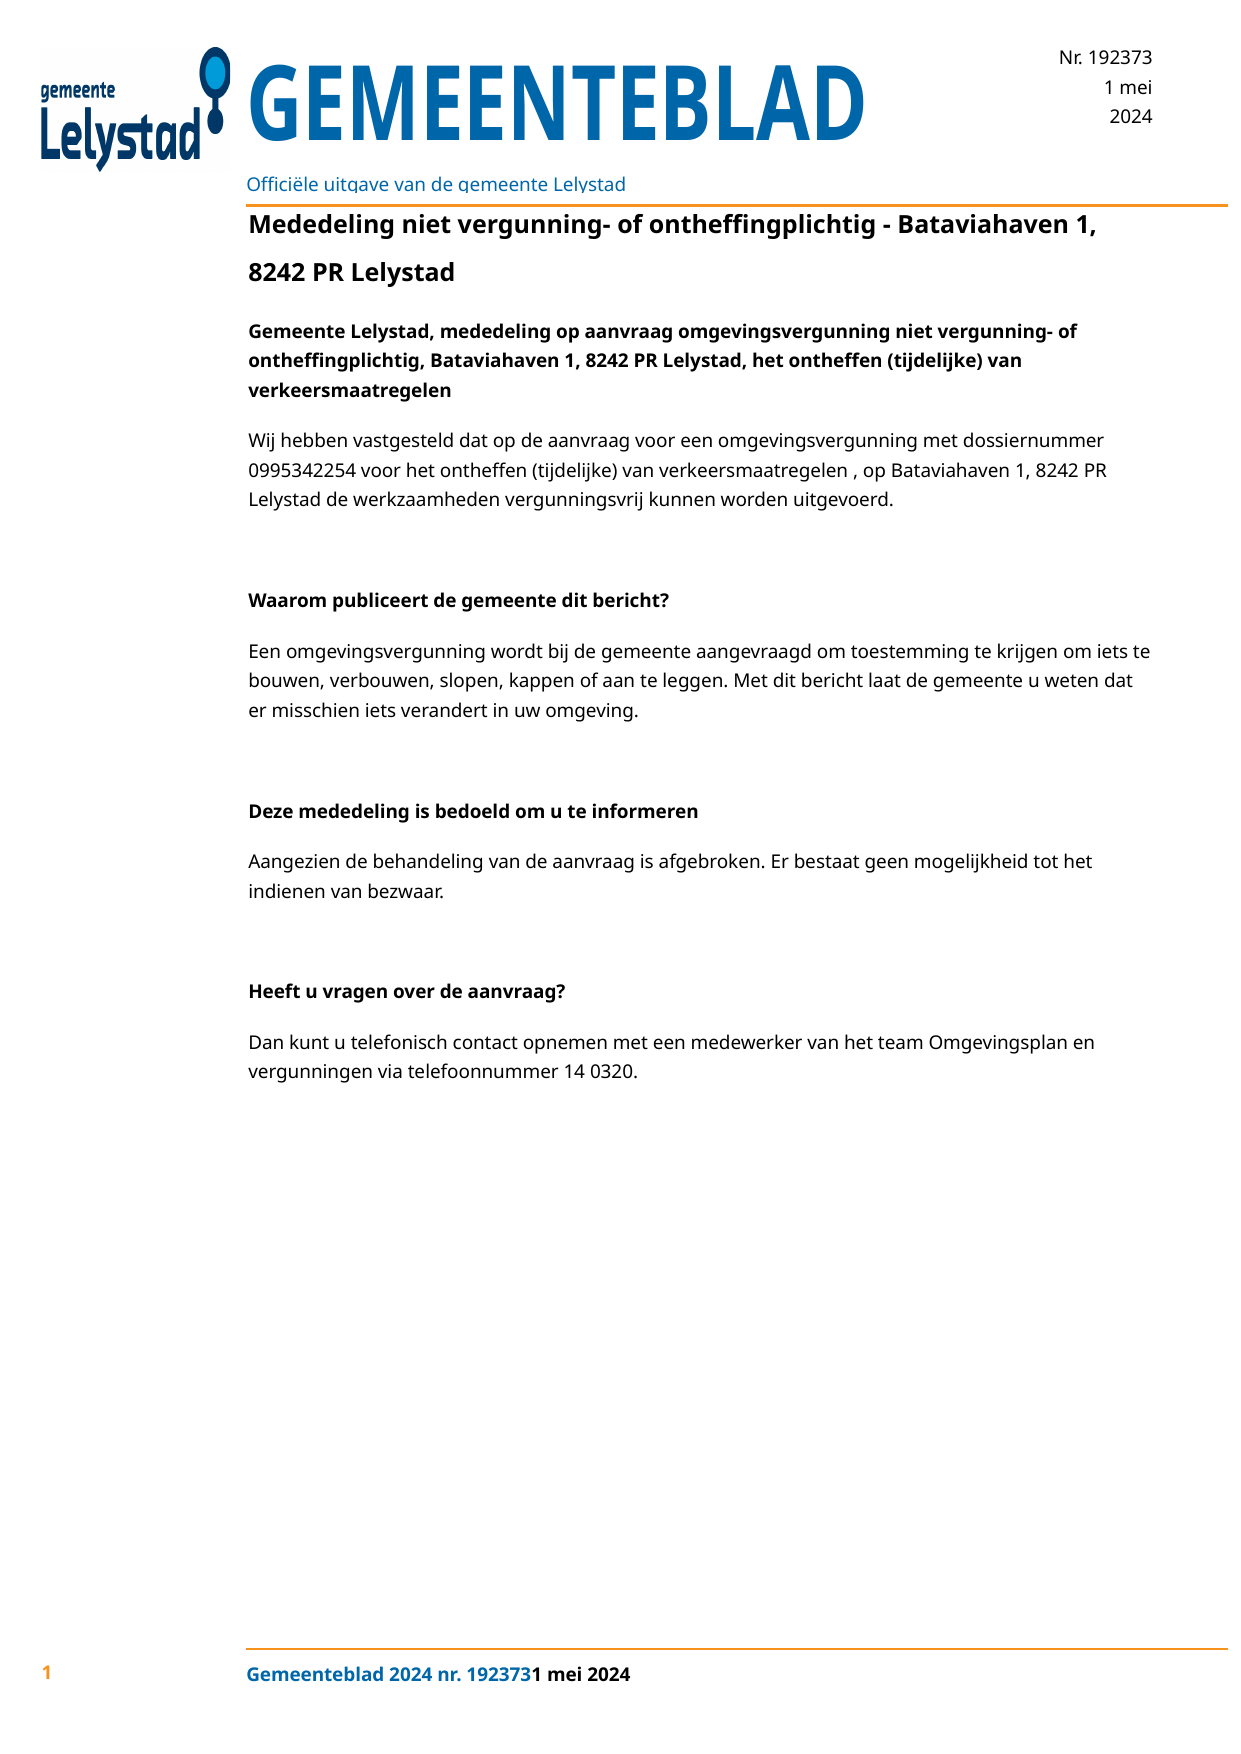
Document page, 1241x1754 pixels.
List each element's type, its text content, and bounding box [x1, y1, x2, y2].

text Aangezien de behandeling van de aanvraag is afgebroken. Er bestaat geen mogelijkheid tot het indienen van bezwaar. [248, 848, 1152, 904]
text Dan kunt u telefonisch contact opnemen met een medewerker van het team Omgevingsplan en vergunningen via telefoonnummer 14 0320. [248, 1029, 1152, 1084]
text Wij hebben vastgesteld dat op de aanvraag voor een omgevingsvergunning met dossiernummer 0995342254 voor het ontheffen (tijdelijke) van verkeersmaatregelen , op Bataviahaven 1, 8242 PR Lelystad de werkzaamheden vergunningsvrij kunnen worden uitgevoerd. [248, 427, 1152, 512]
text Mededeling niet vergunning- of ontheffingplichtig - Bataviahaven 1, 8242 PR Lelystad [248, 207, 1152, 288]
picture [41, 47, 231, 172]
text Waarom publiceert de gemeente dit bericht? [248, 587, 1152, 613]
text Een omgevingsvergunning wordt bij de gemeente aangevraagd om toestemming te krijgen om iets te bouwen, verbouwen, slopen, kappen of aan te leggen. Met dit bericht laat de gemeente u weten dat er misschien iets verandert in uw omgeving. [248, 638, 1152, 723]
text Heeft u vragen over de aanvraag? [248, 979, 1152, 1004]
text Gemeente Lelystad, mededeling op aanvraag omgevingsvergunning niet vergunning- of ontheffingplichtig, Bataviahaven 1, 8242 PR Lelystad, het ontheffen (tijdelijke) van verkeersmaatregelen [248, 318, 1152, 403]
text Deze mededeling is bedoeld om u te informeren [248, 798, 1152, 824]
